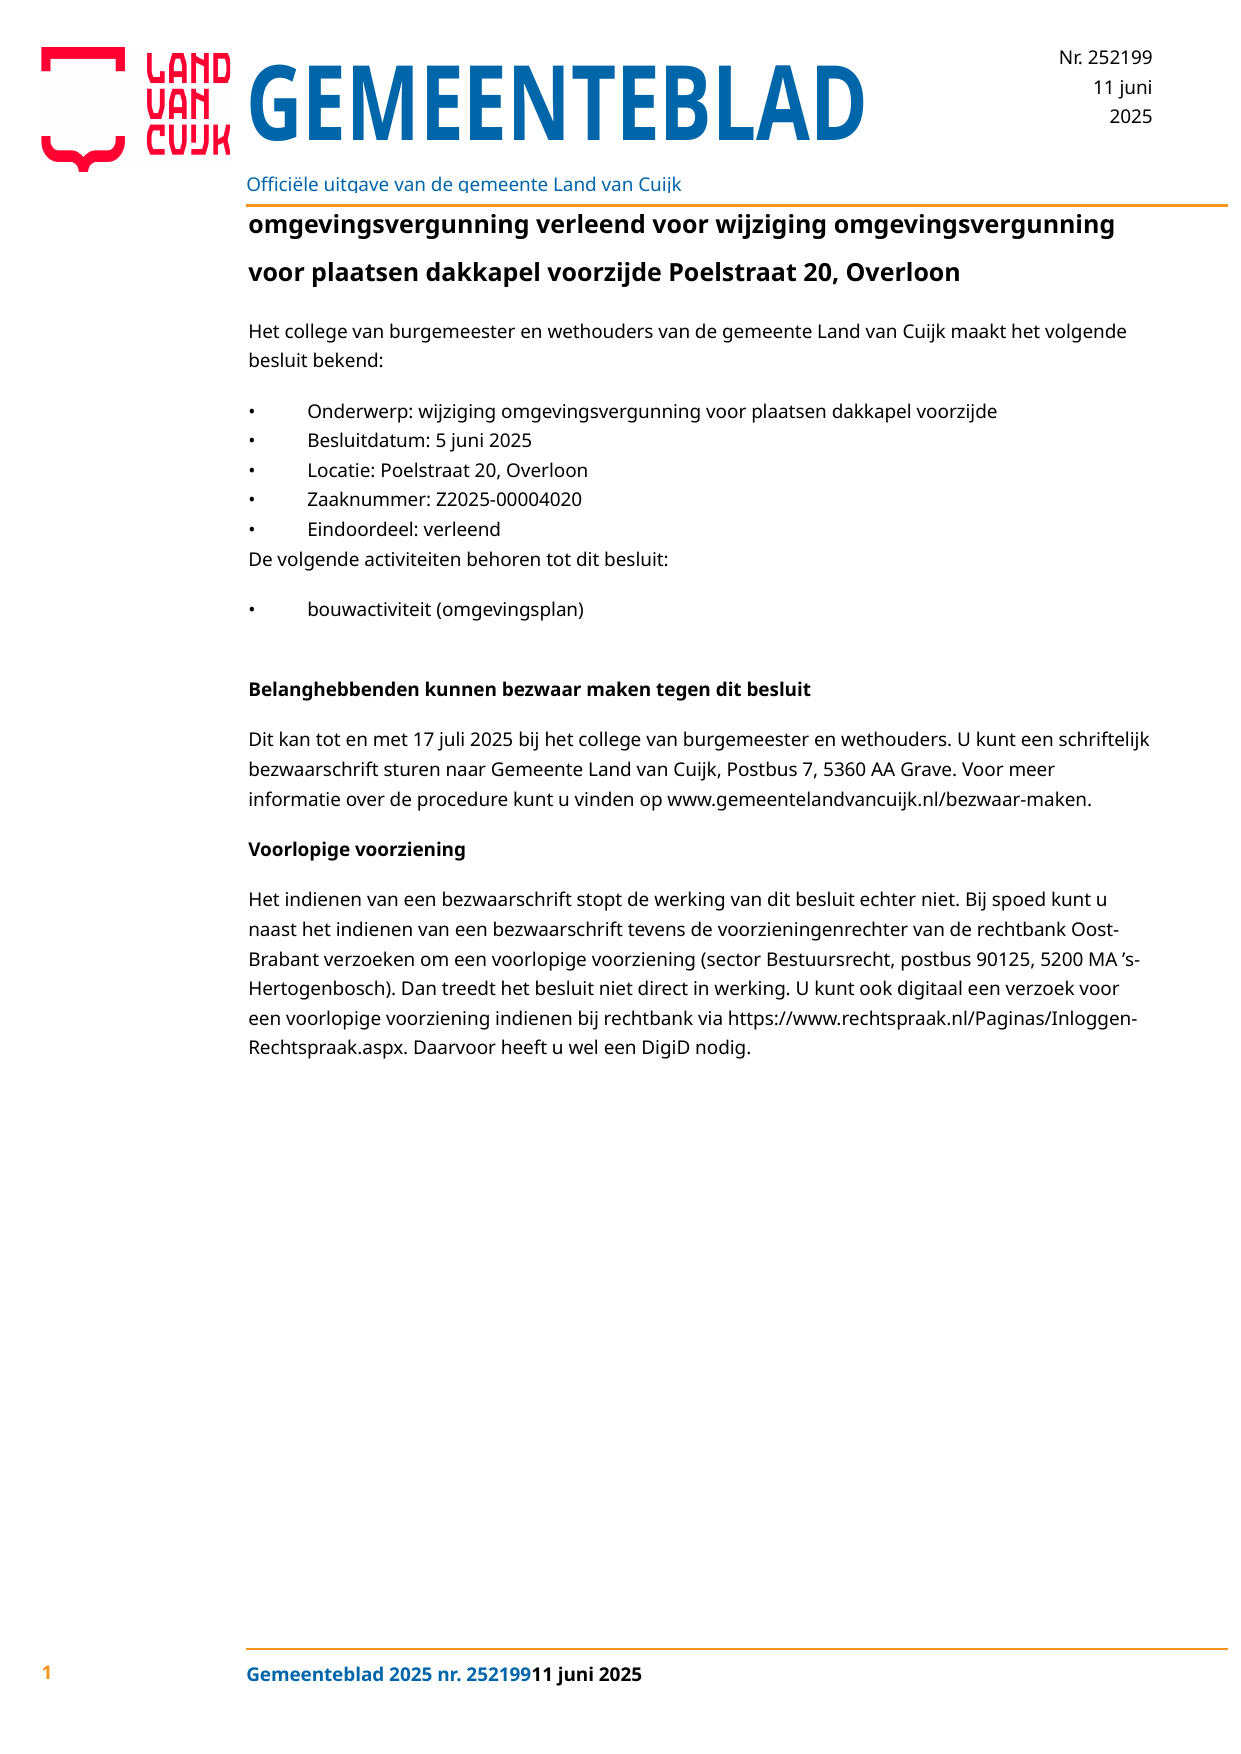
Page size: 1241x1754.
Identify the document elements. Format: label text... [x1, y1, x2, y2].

list Locatie: Poelstraat 20, Overloon [248, 457, 1152, 483]
text Het indienen van een bezwaarschrift stopt de werking van dit besluit echter niet. Bij spoed kunt u naast het indienen van een bezwaarschrift tevens de voorzieningenrechter van de rechtbank Oost-Brabant verzoeken om een voorlopige voorziening (sector Bestuursrecht, postbus 90125, 5200 MA ’s-Hertogenbosch). Dan treedt het besluit niet direct in werking. U kunt ook digitaal een verzoek voor een voorlopige voorziening indienen bij rechtbank via https://www.rechtspraak.nl/Paginas/Inloggen-Rechtspraak.aspx. Daarvoor heeft u wel een DigiD nodig. [248, 887, 1152, 1060]
list Onderwerp: wijziging omgevingsvergunning voor plaatsen dakkapel voorzijde [248, 398, 1152, 424]
list bouwactiviteit (omgevingsplan) [248, 596, 1152, 622]
text Dit kan tot en met 17 juli 2025 bij het college van burgemeester en wethouders. U kunt een schriftelijk bezwaarschrift sturen naar Gemeente Land van Cuijk, Postbus 7, 5360 AA Grave. Voor meer informatie over de procedure kunt u vinden op www.gemeentelandvancuijk.nl/bezwaar-maken. [248, 727, 1152, 812]
list Eindoordeel: verleend [248, 516, 1152, 542]
list Besluitdatum: 5 juni 2025 [248, 427, 1152, 453]
text De volgende activiteiten behoren tot dit besluit: [248, 546, 1152, 572]
text omgevingsvergunning verleend voor wijziging omgevingsvergunning voor plaatsen dakkapel voorzijde Poelstraat 20, Overloon [248, 207, 1152, 288]
text Het college van burgemeester en wethouders van de gemeente Land van Cuijk maakt het volgende besluit bekend: [248, 318, 1152, 373]
text Belanghebbenden kunnen bezwaar maken tegen dit besluit [248, 676, 1152, 702]
text Voorlopige voorziening [248, 836, 1152, 862]
picture [41, 47, 231, 172]
list Zaaknummer: Z2025-00004020 [248, 487, 1152, 512]
